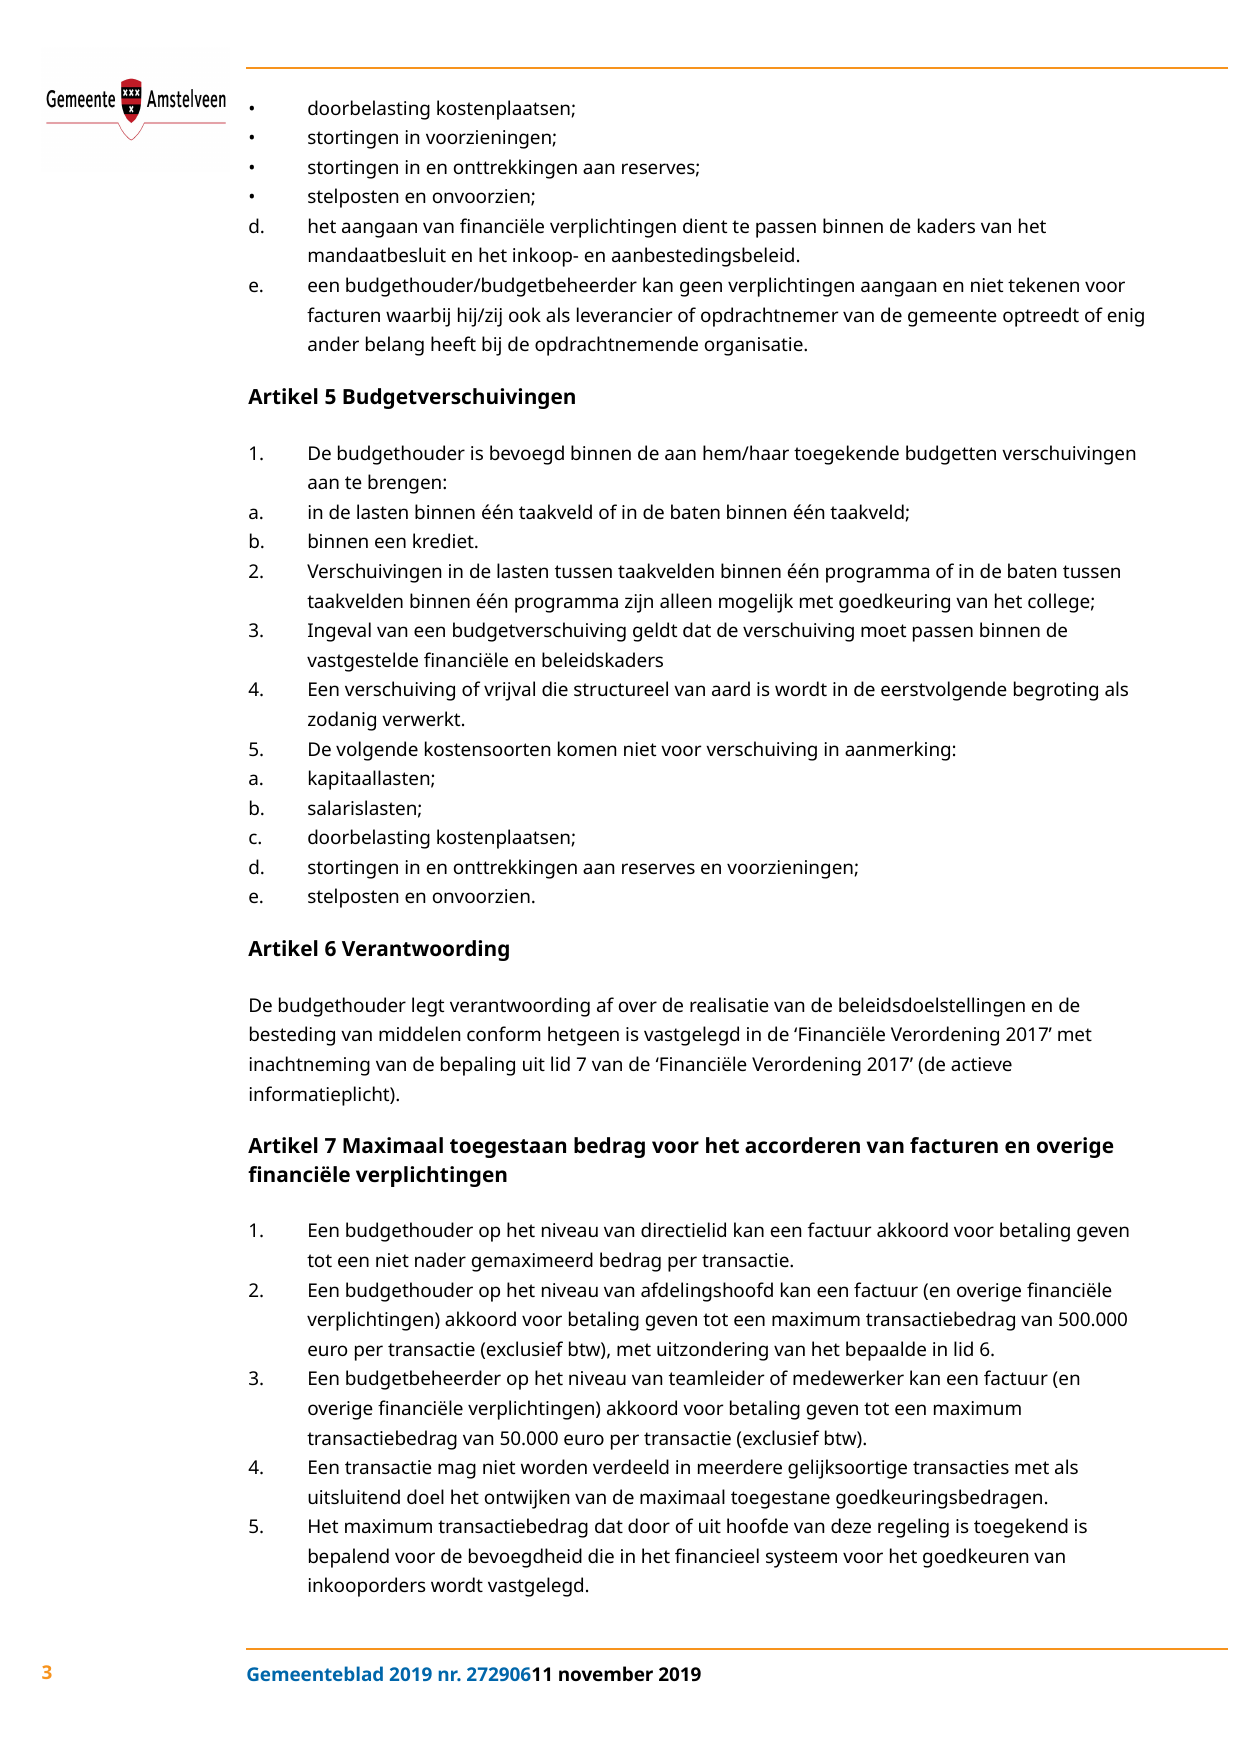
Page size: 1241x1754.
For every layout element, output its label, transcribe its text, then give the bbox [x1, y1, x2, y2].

list Een budgethouder op het niveau van directielid kan een factuur akkoord voor betaling geven tot een niet nader gemaximeerd bedrag per transactie. [248, 1218, 1152, 1273]
list De budgethouder is bevoegd binnen de aan hem/haar toegekende budgetten verschuivingen aan te brengen: [248, 440, 1152, 495]
list salarislasten; [248, 795, 1152, 821]
text Artikel 5 Budgetverschuivingen [248, 382, 1152, 410]
list een budgethouder/budgetbeheerder kan geen verplichtingen aangaan en niet tekenen voor facturen waarbij hij/zij ook als leverancier of opdrachtnemer van de gemeente optreedt of enig ander belang heeft bij de opdrachtnemende organisatie. [248, 272, 1152, 357]
list in de lasten binnen één taakveld of in de baten binnen één taakveld; [248, 499, 1152, 525]
list binnen een krediet. [248, 529, 1152, 554]
list het aangaan van financiële verplichtingen dient te passen binnen de kaders van het mandaatbesluit en het inkoop- en aanbestedingsbeleid. [248, 213, 1152, 268]
list doorbelasting kostenplaatsen; [248, 95, 1152, 121]
picture [41, 47, 231, 172]
list Een budgethouder op het niveau van afdelingshoofd kan een factuur (en overige financiële verplichtingen) akkoord voor betaling geven tot een maximum transactiebedrag van 500.000 euro per transactie (exclusief btw), met uitzondering van het bepaalde in lid 6. [248, 1277, 1152, 1362]
list Een budgetbeheerder op het niveau van teamleider of medewerker kan een factuur (en overige financiële verplichtingen) akkoord voor betaling geven tot een maximum transactiebedrag van 50.000 euro per transactie (exclusief btw). [248, 1366, 1152, 1451]
list Ingeval van een budgetverschuiving geldt dat de verschuiving moet passen binnen de vastgestelde financiële en beleidskaders [248, 617, 1152, 673]
list Een transactie mag niet worden verdeeld in meerdere gelijksoortige transacties met als uitsluitend doel het ontwijken van de maximaal toegestane goedkeuringsbedragen. [248, 1454, 1152, 1510]
list stelposten en onvoorzien. [248, 884, 1152, 909]
list doorbelasting kostenplaatsen; [248, 824, 1152, 850]
list Het maximum transactiebedrag dat door of uit hoofde van deze regeling is toegekend is bepalend voor de bevoegdheid die in het financieel systeem voor het goedkeuren van inkooporders wordt vastgelegd. [248, 1513, 1152, 1598]
list kapitaallasten; [248, 765, 1152, 791]
text Artikel 7 Maximaal toegestaan bedrag voor het accorderen van facturen en overige financiële verplichtingen [248, 1131, 1152, 1188]
list stortingen in en onttrekkingen aan reserves; [248, 154, 1152, 180]
list stelposten en onvoorzien; [248, 183, 1152, 209]
list stortingen in en onttrekkingen aan reserves en voorzieningen; [248, 854, 1152, 880]
list stortingen in voorzieningen; [248, 124, 1152, 150]
list Verschuivingen in de lasten tussen taakvelden binnen één programma of in de baten tussen taakvelden binnen één programma zijn alleen mogelijk met goedkeuring van het college; [248, 558, 1152, 613]
text De budgethouder legt verantwoording af over de realisatie van de beleidsdoelstellingen en de besteding van middelen conform hetgeen is vastgelegd in de ‘Financiële Verordening 2017’ met inachtneming van de bepaling uit lid 7 van de ‘Financiële Verordening 2017’ (de actieve informatieplicht). [248, 992, 1152, 1107]
text Artikel 6 Verantwoording [248, 934, 1152, 962]
list De volgende kostensoorten komen niet voor verschuiving in aanmerking: [248, 736, 1152, 761]
list Een verschuiving of vrijval die structureel van aard is wordt in de eerstvolgende begroting als zodanig verwerkt. [248, 677, 1152, 732]
